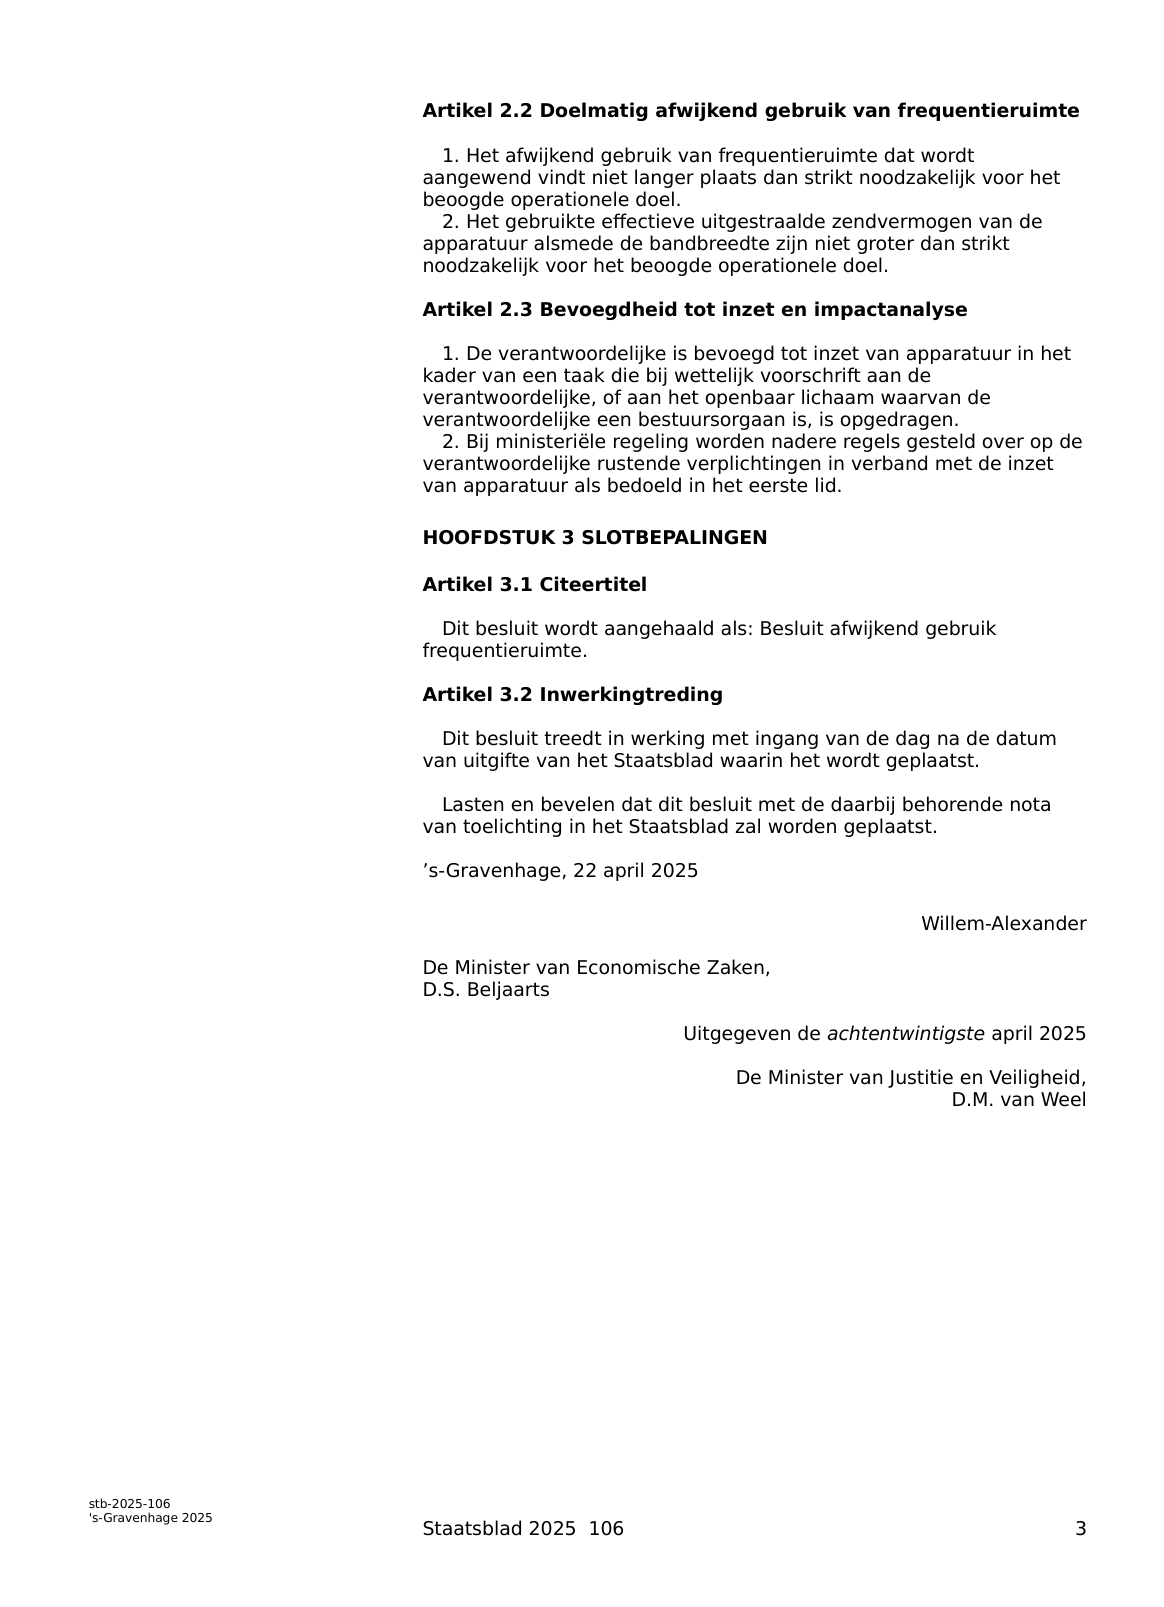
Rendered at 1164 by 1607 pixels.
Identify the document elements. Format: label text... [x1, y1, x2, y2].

text Lasten en bevelen dat dit besluit met de daarbij behorende nota van toelichting in het Staatsblad zal worden geplaatst. [422, 794, 1087, 838]
text De Minister van Justitie en Veiligheid, D.M. van Weel [422, 1067, 1087, 1111]
text Dit besluit wordt aangehaald als: Besluit afwijkend gebruik frequentieruimte. [422, 618, 1087, 662]
text stb-2025-106 [88, 1497, 323, 1511]
text Dit besluit treedt in werking met ingang van de dag na de datum van uitgifte van het Staatsblad waarin het wordt geplaatst. [422, 728, 1087, 772]
subtitle Artikel 3.1 Citeertitel [422, 574, 1087, 596]
subtitle Artikel 2.3 Bevoegdheid tot inzet en impactanalyse [422, 299, 1087, 321]
text Uitgegeven de achtentwintigste april 2025 [422, 1023, 1087, 1045]
text ’s-Gravenhage, 22 april 2025 [422, 860, 1087, 882]
subtitle Artikel 3.2 Inwerkingtreding [422, 684, 1087, 706]
text Willem-Alexander [422, 912, 1087, 934]
text De Minister van Economische Zaken, D.S. Beljaarts [422, 957, 1087, 1001]
text 2. Het gebruikte effectieve uitgestraalde zendvermogen van de apparatuur alsmede de bandbreedte zijn niet groter dan strikt noodzakelijk voor het beoogde operationele doel. [422, 211, 1087, 276]
subtitle HOOFDSTUK 3 SLOTBEPALINGEN [422, 527, 1087, 549]
text 1. De verantwoordelijke is bevoegd tot inzet van apparatuur in het kader van een taak die bij wettelijk voorschrift aan de verantwoordelijke, of aan het openbaar lichaam waarvan de verantwoordelijke een bestuursorgaan is, is opgedragen. [422, 343, 1087, 431]
text 's-Gravenhage 2025 [88, 1511, 323, 1525]
subtitle Artikel 2.2 Doelmatig afwijkend gebruik van frequentieruimte [422, 100, 1087, 122]
text 1. Het afwijkend gebruik van frequentieruimte dat wordt aangewend vindt niet langer plaats dan strikt noodzakelijk voor het beoogde operationele doel. [422, 144, 1087, 211]
text 2. Bij ministeriële regeling worden nadere regels gesteld over op de verantwoordelijke rustende verplichtingen in verband met de inzet van apparatuur als bedoeld in het eerste lid. [422, 431, 1087, 497]
